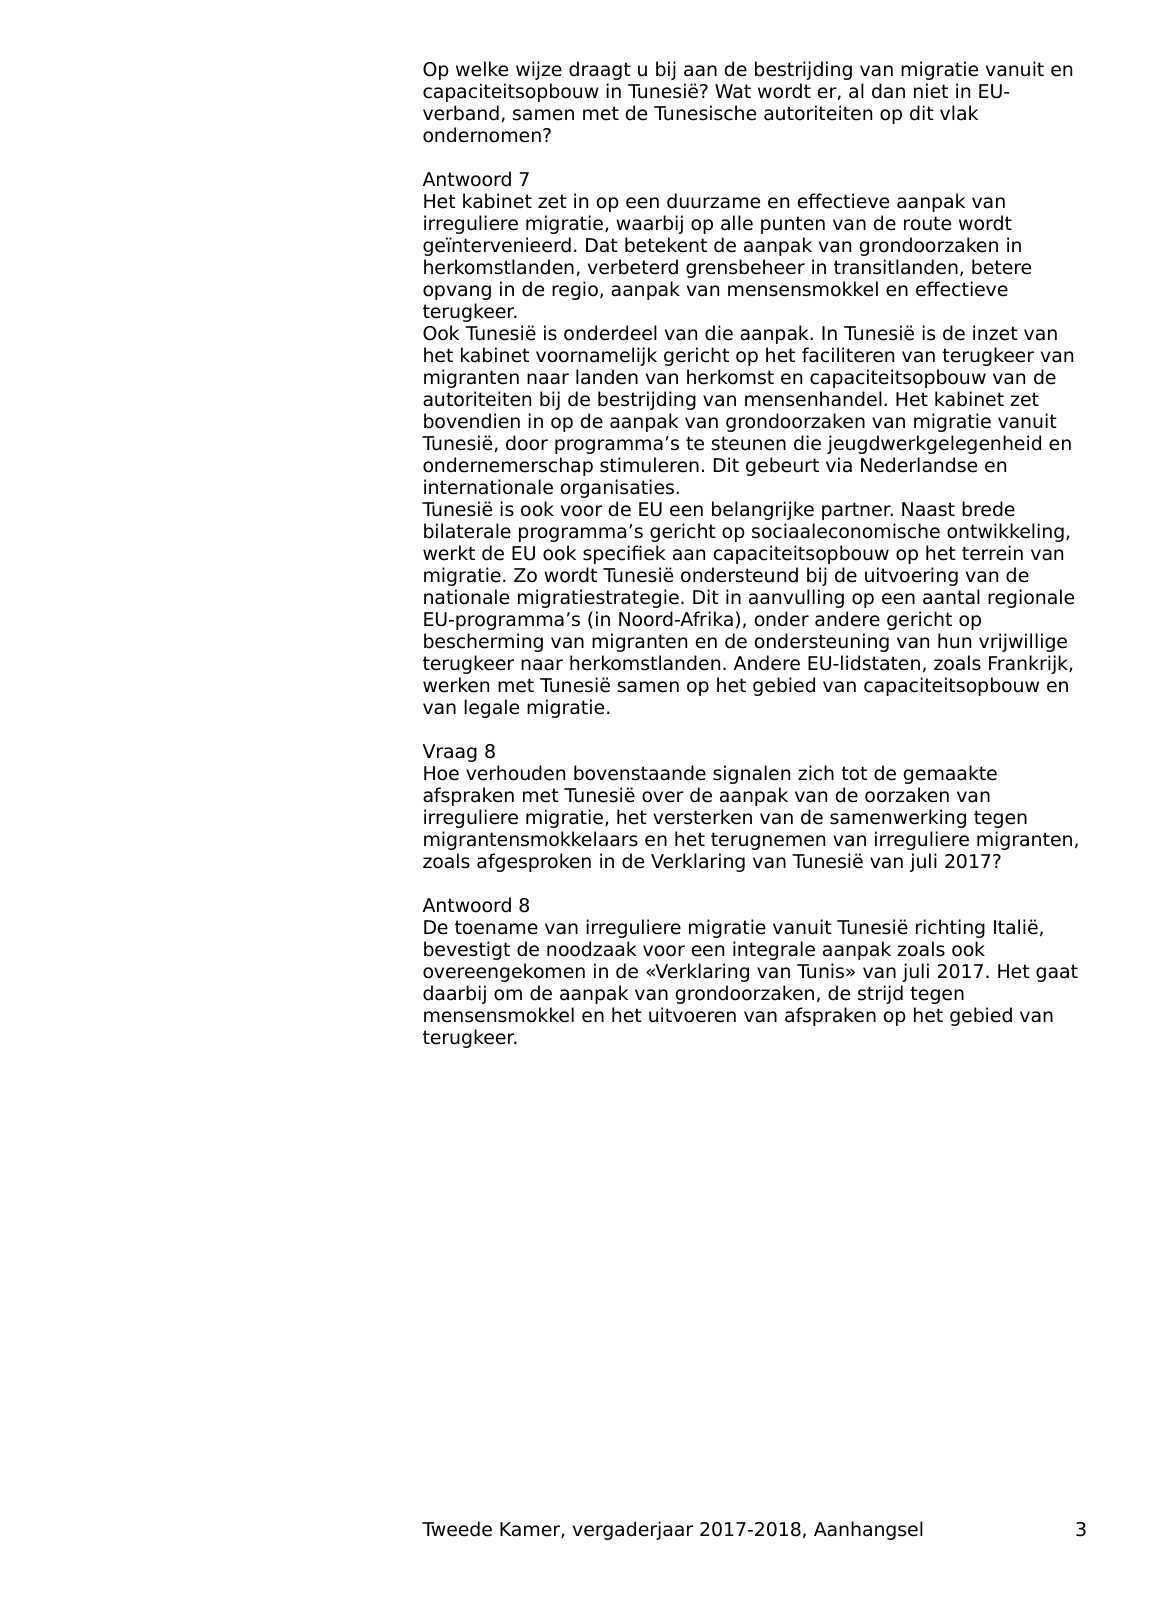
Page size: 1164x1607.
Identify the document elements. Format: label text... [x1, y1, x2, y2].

text De toename van irreguliere migratie vanuit Tunesië richting Italië, bevestigt de noodzaak voor een integrale aanpak zoals ook overeengekomen in de «Verklaring van Tunis» van juli 2017. Het gaat daarbij om de aanpak van grondoorzaken, de strijd tegen mensensmokkel en het uitvoeren van afspraken op het gebied van terugkeer. [422, 917, 1087, 1049]
text Antwoord 8 [422, 895, 1087, 917]
text Ook Tunesië is onderdeel van die aanpak. In Tunesië is de inzet van het kabinet voornamelijk gericht op het faciliteren van terugkeer van migranten naar landen van herkomst en capaciteitsopbouw van de autoriteiten bij de bestrijding van mensenhandel. Het kabinet zet bovendien in op de aanpak van grondoorzaken van migratie vanuit Tunesië, door programma’s te steunen die jeugdwerkgelegenheid en ondernemerschap stimuleren. Dit gebeurt via Nederlandse en internationale organisaties. [422, 323, 1087, 499]
text Hoe verhouden bovenstaande signalen zich tot de gemaakte afspraken met Tunesië over de aanpak van de oorzaken van irreguliere migratie, het versterken van de samenwerking tegen migrantensmokkelaars en het terugnemen van irreguliere migranten, zoals afgesproken in de Verklaring van Tunesië van juli 2017? [422, 763, 1087, 873]
text Tunesië is ook voor de EU een belangrijke partner. Naast brede bilaterale programma’s gericht op sociaaleconomische ontwikkeling, werkt de EU ook specifiek aan capaciteitsopbouw op het terrein van migratie. Zo wordt Tunesië ondersteund bij de uitvoering van de nationale migratiestrategie. Dit in aanvulling op een aantal regionale EU-programma’s (in Noord-Afrika), onder andere gericht op bescherming van migranten en de ondersteuning van hun vrijwillige terugkeer naar herkomstlanden. Andere EU-lidstaten, zoals Frankrijk, werken met Tunesië samen op het gebied van capaciteitsopbouw en van legale migratie. [422, 499, 1087, 719]
text Op welke wijze draagt u bij aan de bestrijding van migratie vanuit en capaciteitsopbouw in Tunesië? Wat wordt er, al dan niet in EU-verband, samen met de Tunesische autoriteiten op dit vlak ondernomen? [422, 59, 1087, 147]
text Antwoord 7 [422, 169, 1087, 191]
text Het kabinet zet in op een duurzame en effectieve aanpak van irreguliere migratie, waarbij op alle punten van de route wordt geïntervenieerd. Dat betekent de aanpak van grondoorzaken in herkomstlanden, verbeterd grensbeheer in transitlanden, betere opvang in de regio, aanpak van mensensmokkel en effectieve terugkeer. [422, 191, 1087, 323]
text Vraag 8 [422, 741, 1087, 763]
